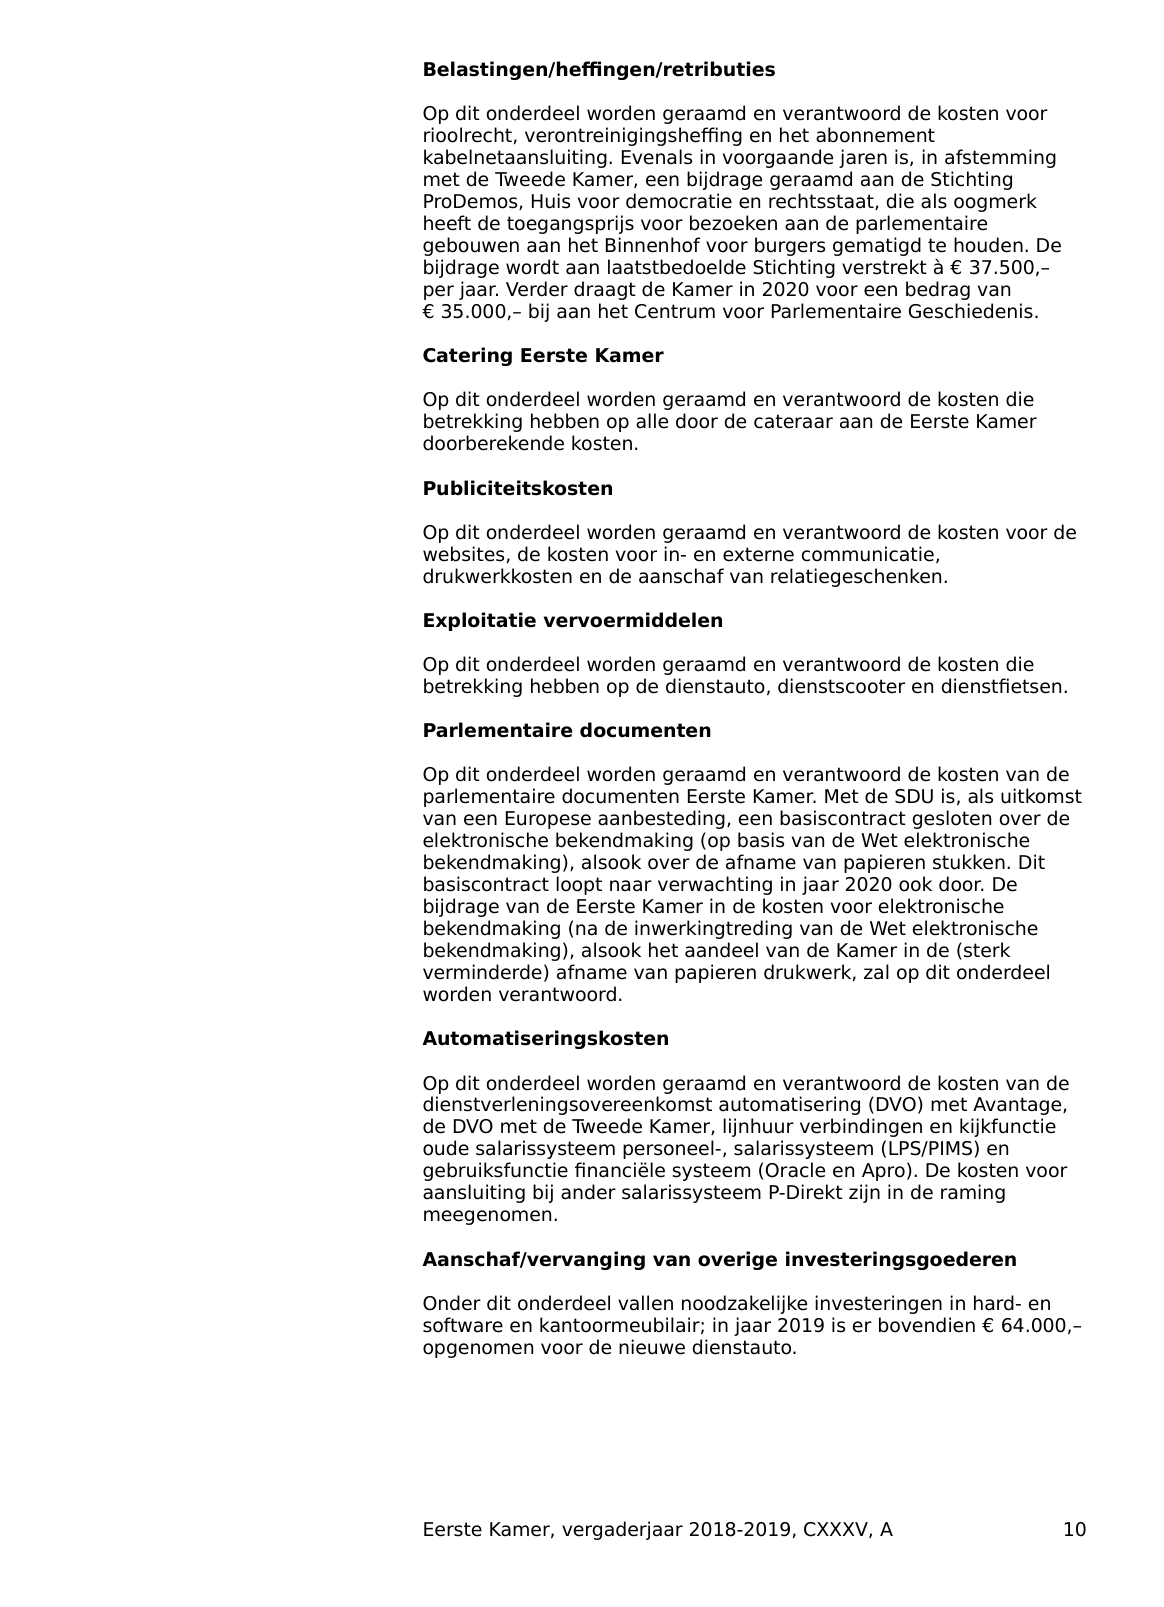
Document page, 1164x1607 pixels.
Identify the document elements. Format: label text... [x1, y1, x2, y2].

subtitle Publiciteitskosten [422, 477, 1087, 499]
text Op dit onderdeel worden geraamd en verantwoord de kosten voor rioolrecht, verontreinigingsheffing en het abonnement kabelnetaansluiting. Evenals in voorgaande jaren is, in afstemming met de Tweede Kamer, een bijdrage geraamd aan de Stichting ProDemos, Huis voor democratie en rechtsstaat, die als oogmerk heeft de toegangsprijs voor bezoeken aan de parlementaire gebouwen aan het Binnenhof voor burgers gematigd te houden. De bijdrage wordt aan laatstbedoelde Stichting verstrekt à € 37.500,– per jaar. Verder draagt de Kamer in 2020 voor een bedrag van € 35.000,– bij aan het Centrum voor Parlementaire Geschiedenis. [422, 103, 1087, 323]
subtitle Parlementaire documenten [422, 720, 1087, 742]
subtitle Aanschaf/vervanging van overige investeringsgoederen [422, 1248, 1087, 1270]
subtitle Exploitatie vervoermiddelen [422, 610, 1087, 632]
text Op dit onderdeel worden geraamd en verantwoord de kosten van de dienstverleningsovereenkomst automatisering (DVO) met Avantage, de DVO met de Tweede Kamer, lijnhuur verbindingen en kijkfunctie oude salarissysteem personeel-, salarissysteem (LPS/PIMS) en gebruiksfunctie financiële systeem (Oracle en Apro). De kosten voor aansluiting bij ander salarissysteem P-Direkt zijn in de raming meegenomen. [422, 1072, 1087, 1226]
text Op dit onderdeel worden geraamd en verantwoord de kosten die betrekking hebben op alle door de cateraar aan de Eerste Kamer doorberekende kosten. [422, 389, 1087, 455]
subtitle Automatiseringskosten [422, 1028, 1087, 1050]
subtitle Catering Eerste Kamer [422, 345, 1087, 367]
text Onder dit onderdeel vallen noodzakelijke investeringen in hard- en software en kantoormeubilair; in jaar 2019 is er bovendien € 64.000,– opgenomen voor de nieuwe dienstauto. [422, 1293, 1087, 1358]
subtitle Belastingen/heffingen/retributies [422, 59, 1087, 81]
text Op dit onderdeel worden geraamd en verantwoord de kosten voor de websites, de kosten voor in- en externe communicatie, drukwerkkosten en de aanschaf van relatiegeschenken. [422, 522, 1087, 588]
text Op dit onderdeel worden geraamd en verantwoord de kosten die betrekking hebben op de dienstauto, dienstscooter en dienstfietsen. [422, 654, 1087, 698]
text Op dit onderdeel worden geraamd en verantwoord de kosten van de parlementaire documenten Eerste Kamer. Met de SDU is, als uitkomst van een Europese aanbesteding, een basiscontract gesloten over de elektronische bekendmaking (op basis van de Wet elektronische bekendmaking), alsook over de afname van papieren stukken. Dit basiscontract loopt naar verwachting in jaar 2020 ook door. De bijdrage van de Eerste Kamer in de kosten voor elektronische bekendmaking (na de inwerkingtreding van de Wet elektronische bekendmaking), alsook het aandeel van de Kamer in de (sterk verminderde) afname van papieren drukwerk, zal op dit onderdeel worden verantwoord. [422, 764, 1087, 1006]
